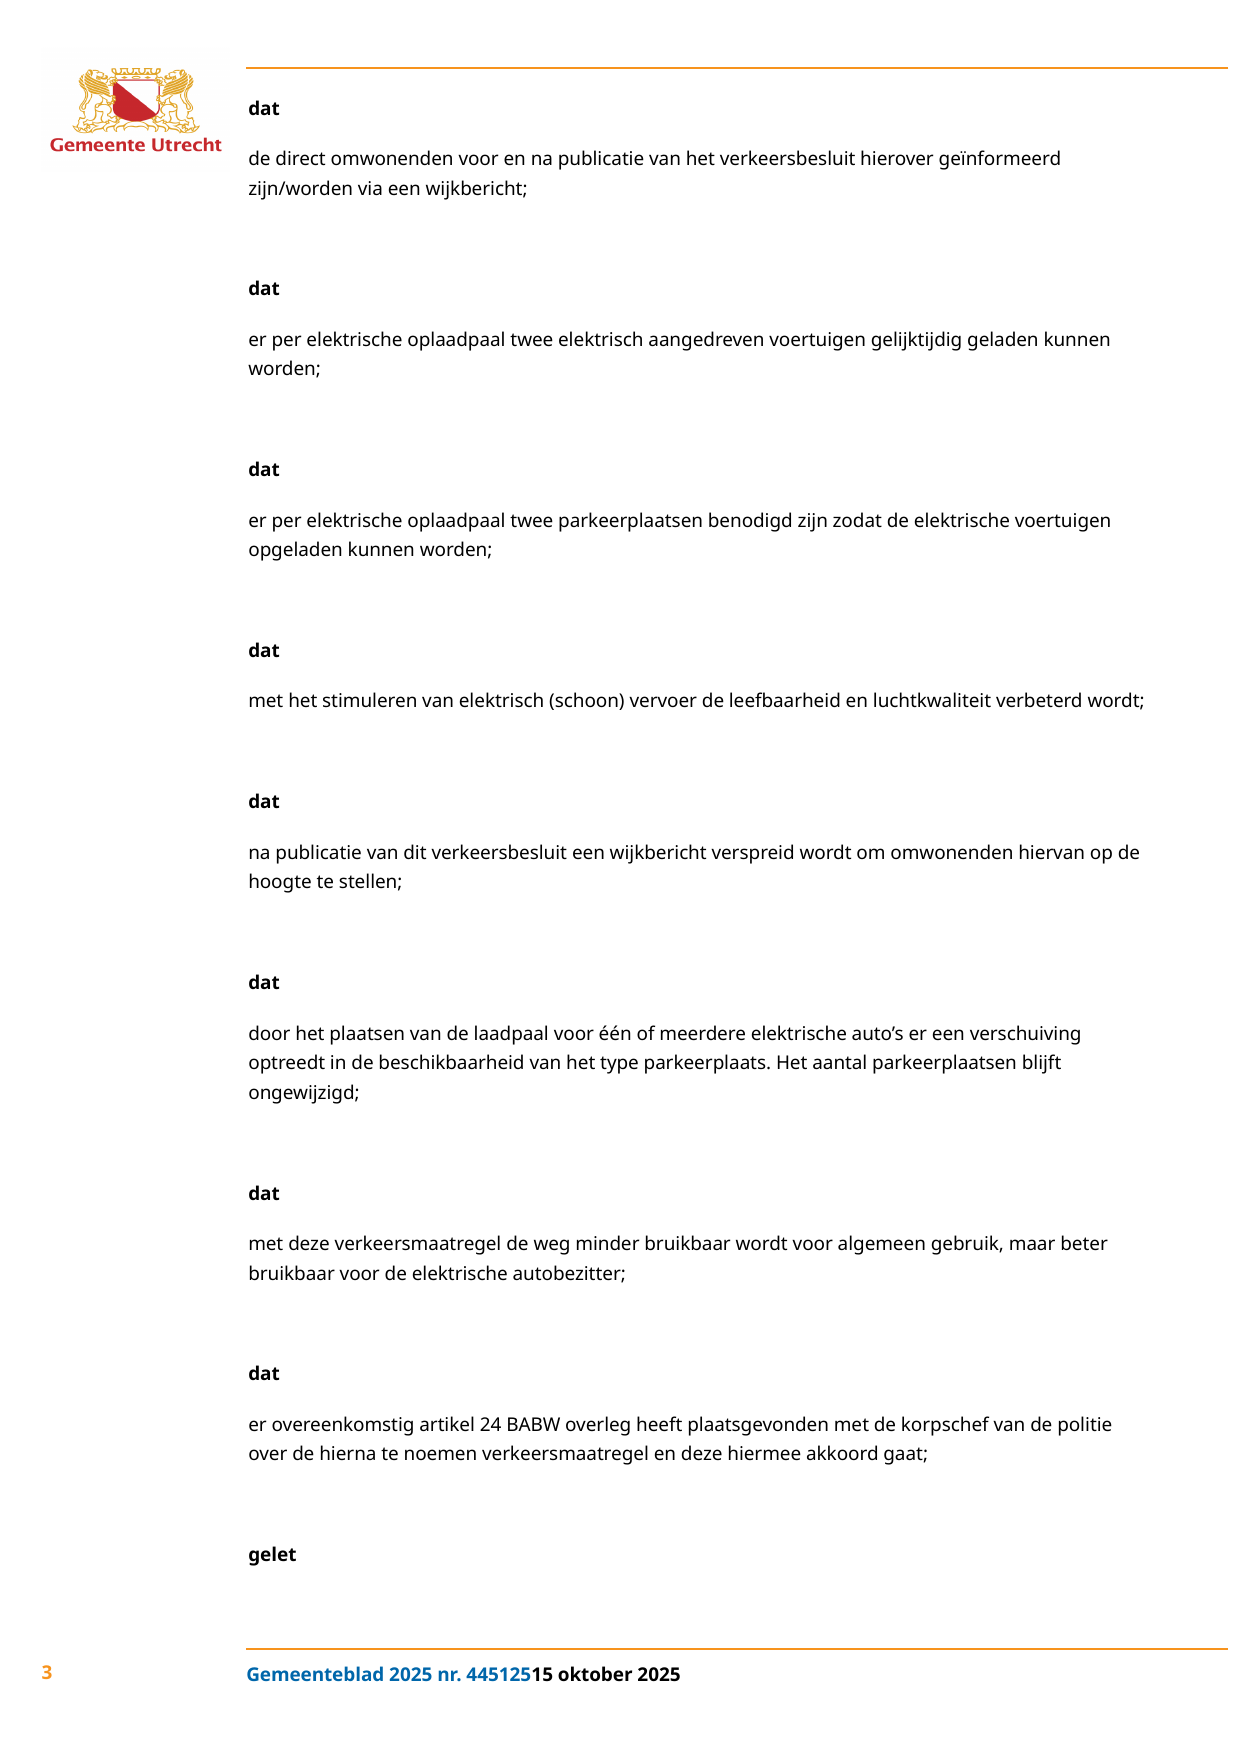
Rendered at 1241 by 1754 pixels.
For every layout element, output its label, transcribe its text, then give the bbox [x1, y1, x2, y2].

text de direct omwonenden voor en na publicatie van het verkeersbesluit hierover geïnformeerd zijn/worden via een wijkbericht; [248, 145, 1152, 201]
text dat [248, 1180, 1152, 1206]
text er per elektrische oplaadpaal twee parkeerplaatsen benodigd zijn zodat de elektrische voertuigen opgeladen kunnen worden; [248, 507, 1152, 562]
text dat [248, 95, 1152, 121]
text dat [248, 788, 1152, 814]
text dat [248, 276, 1152, 301]
picture [41, 47, 231, 172]
text dat [248, 1361, 1152, 1386]
text na publicatie van dit verkeersbesluit een wijkbericht verspreid wordt om omwonenden hiervan op de hoogte te stellen; [248, 839, 1152, 894]
text dat [248, 969, 1152, 995]
text gelet [248, 1541, 1152, 1567]
text er overeenkomstig artikel 24 BABW overleg heeft plaatsgevonden met de korpschef van de politie over de hierna te noemen verkeersmaatregel en deze hiermee akkoord gaat; [248, 1411, 1152, 1466]
text door het plaatsen van de laadpaal voor één of meerdere elektrische auto’s er een verschuiving optreedt in de beschikbaarheid van het type parkeerplaats. Het aantal parkeerplaatsen blijft ongewijzigd; [248, 1020, 1152, 1105]
text met het stimuleren van elektrisch (schoon) vervoer de leefbaarheid en luchtkwaliteit verbeterd wordt; [248, 688, 1152, 713]
text dat [248, 456, 1152, 482]
text dat [248, 637, 1152, 663]
text met deze verkeersmaatregel de weg minder bruikbaar wordt voor algemeen gebruik, maar beter bruikbaar voor de elektrische autobezitter; [248, 1230, 1152, 1286]
text er per elektrische oplaadpaal twee elektrisch aangedreven voertuigen gelijktijdig geladen kunnen worden; [248, 326, 1152, 381]
